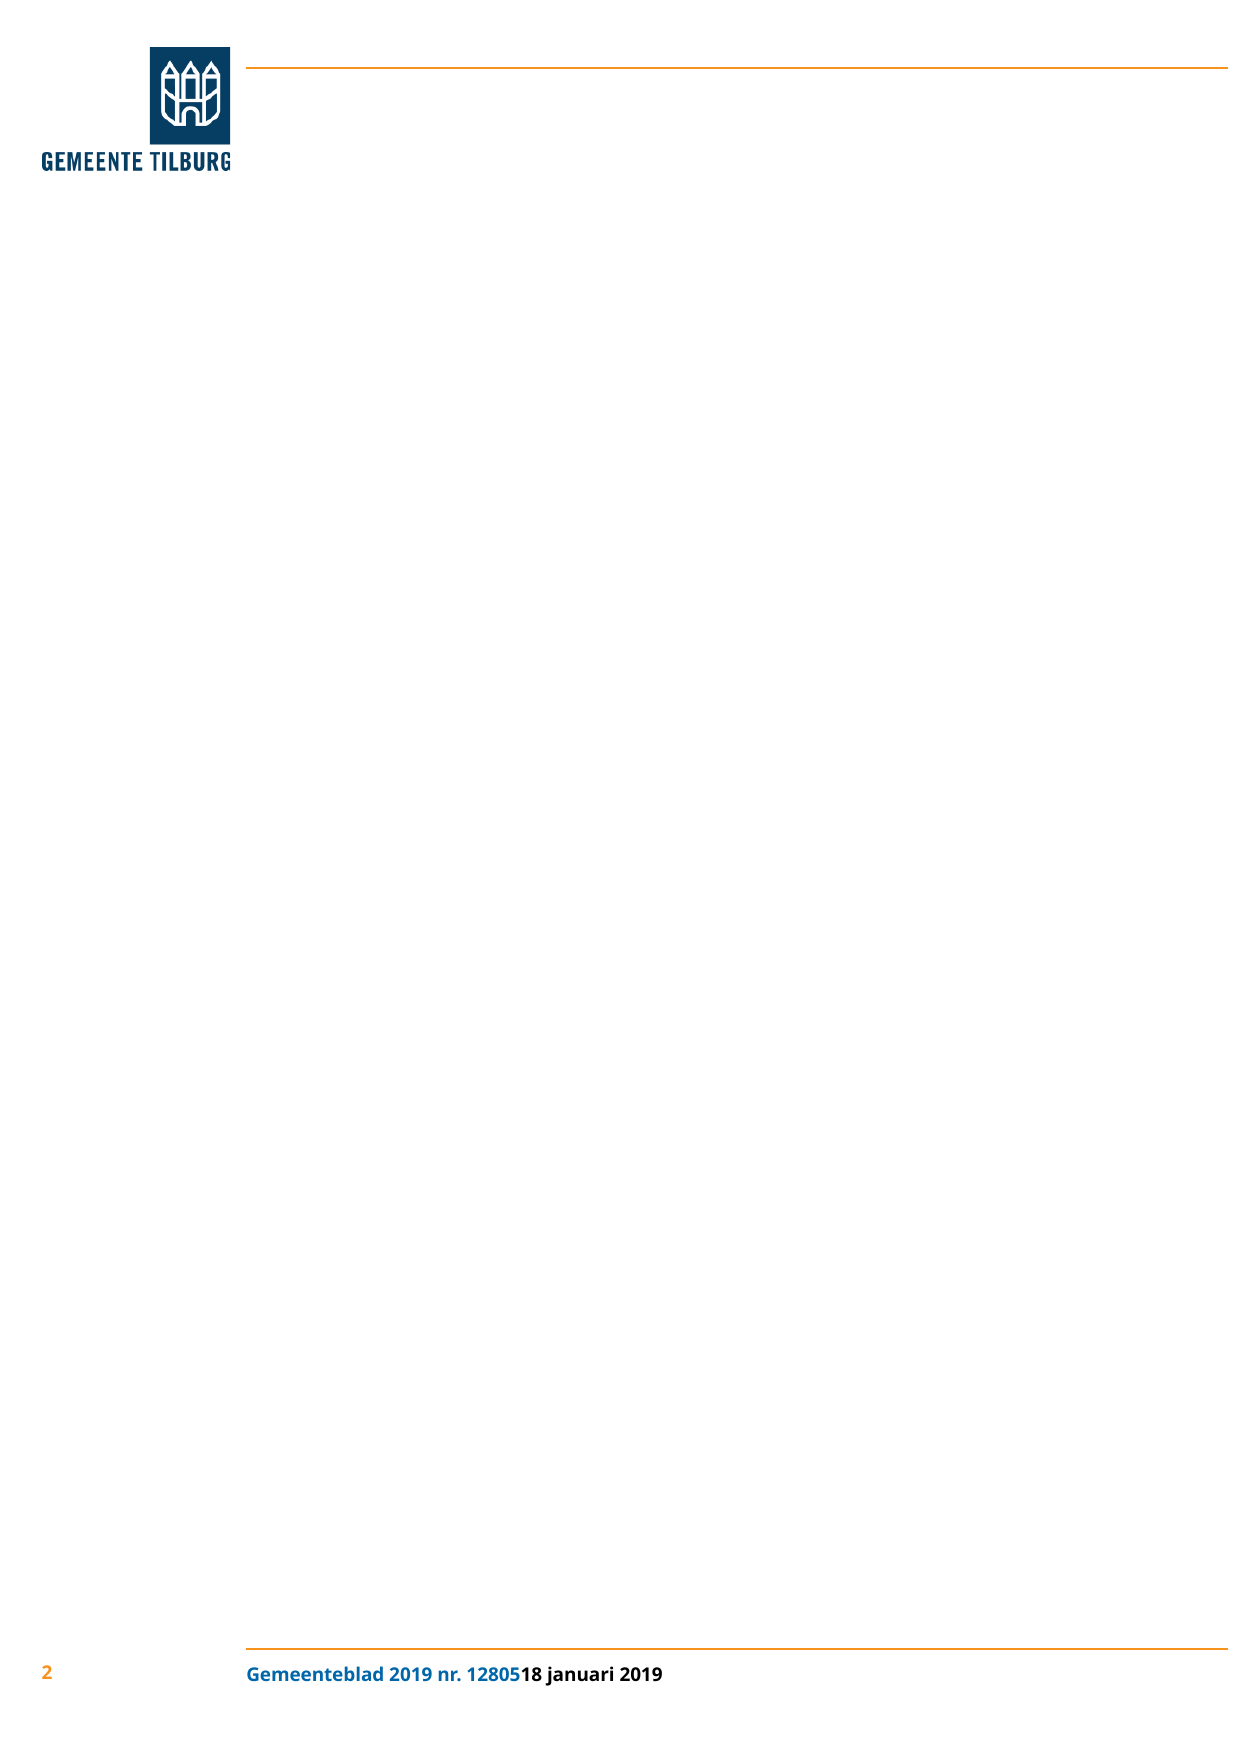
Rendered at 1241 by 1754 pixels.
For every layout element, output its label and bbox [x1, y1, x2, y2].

picture [41, 47, 231, 172]
